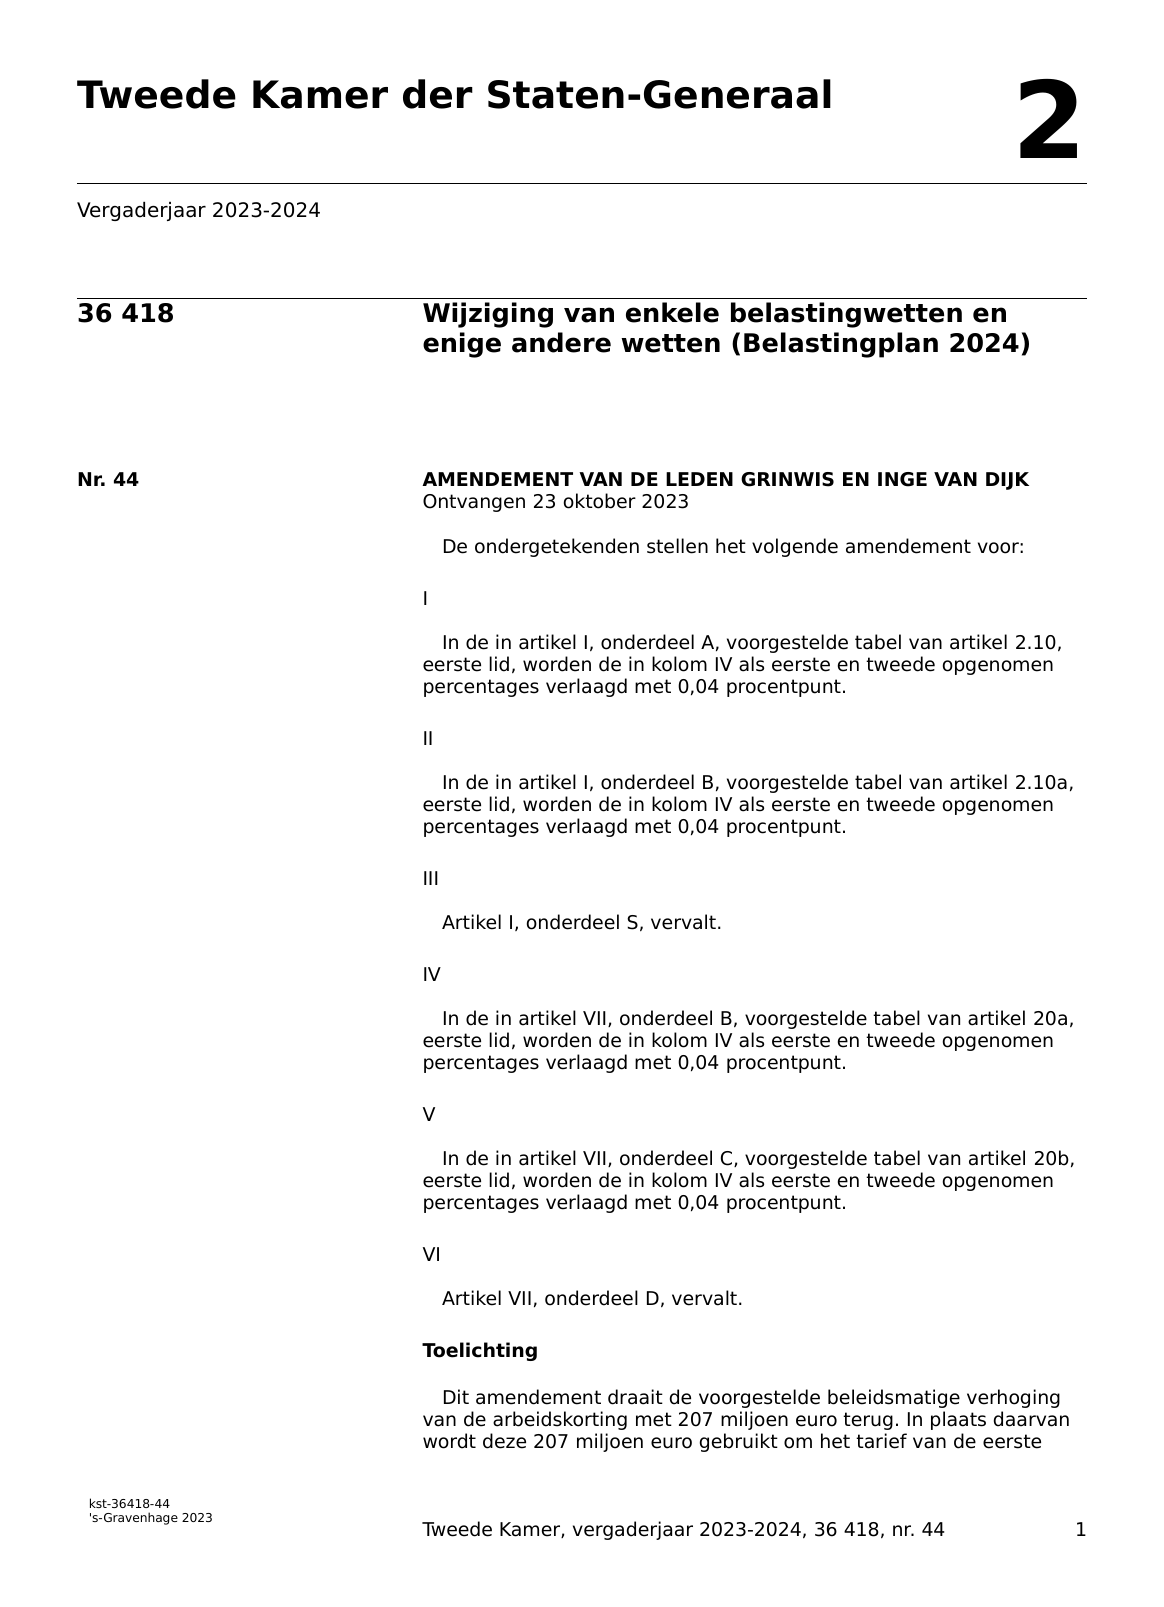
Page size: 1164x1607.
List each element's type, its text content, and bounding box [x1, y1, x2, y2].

subtitle Nr. 44 AMENDEMENT VAN DE LEDEN GRINWIS EN INGE VAN DIJK [77, 469, 1087, 491]
subtitle III [422, 868, 1087, 890]
table_header Tweede Kamer der Staten-Generaal [77, 59, 886, 183]
text kst-36418-44 [88, 1497, 323, 1511]
subtitle VI [422, 1244, 1087, 1266]
subtitle V [422, 1104, 1087, 1126]
table_header 2 [886, 59, 1087, 183]
text Artikel VII, onderdeel D, vervalt. [422, 1288, 1087, 1310]
text 's-Gravenhage 2023 [88, 1511, 323, 1525]
text Artikel I, onderdeel S, vervalt. [422, 912, 1087, 934]
text In de in artikel VII, onderdeel B, voorgestelde tabel van artikel 20a, eerste lid, worden de in kolom IV als eerste en tweede opgenomen percentages verlaagd met 0,04 procentpunt. [422, 1008, 1087, 1074]
subtitle 36 418 Wijziging van enkele belastingwetten en enige andere wetten (Belastingplan 2024) [77, 299, 1087, 358]
text Ontvangen 23 oktober 2023 [422, 491, 1087, 513]
subtitle IV [422, 964, 1087, 986]
subtitle I [422, 587, 1087, 609]
subtitle Toelichting [422, 1340, 1087, 1362]
text De ondergetekenden stellen het volgende amendement voor: [422, 536, 1087, 557]
text In de in artikel I, onderdeel B, voorgestelde tabel van artikel 2.10a, eerste lid, worden de in kolom IV als eerste en tweede opgenomen percentages verlaagd met 0,04 procentpunt. [422, 772, 1087, 838]
text In de in artikel VII, onderdeel C, voorgestelde tabel van artikel 20b, eerste lid, worden de in kolom IV als eerste en tweede opgenomen percentages verlaagd met 0,04 procentpunt. [422, 1148, 1087, 1214]
text Dit amendement draait de voorgestelde beleidsmatige verhoging van de arbeidskorting met 207 miljoen euro terug. In plaats daarvan wordt deze 207 miljoen euro gebruikt om het tarief van de eerste [422, 1387, 1087, 1453]
subtitle II [422, 728, 1087, 749]
text In de in artikel I, onderdeel A, voorgestelde tabel van artikel 2.10, eerste lid, worden de in kolom IV als eerste en tweede opgenomen percentages verlaagd met 0,04 procentpunt. [422, 632, 1087, 698]
table_cell Vergaderjaar 2023-2024 [77, 184, 1087, 298]
